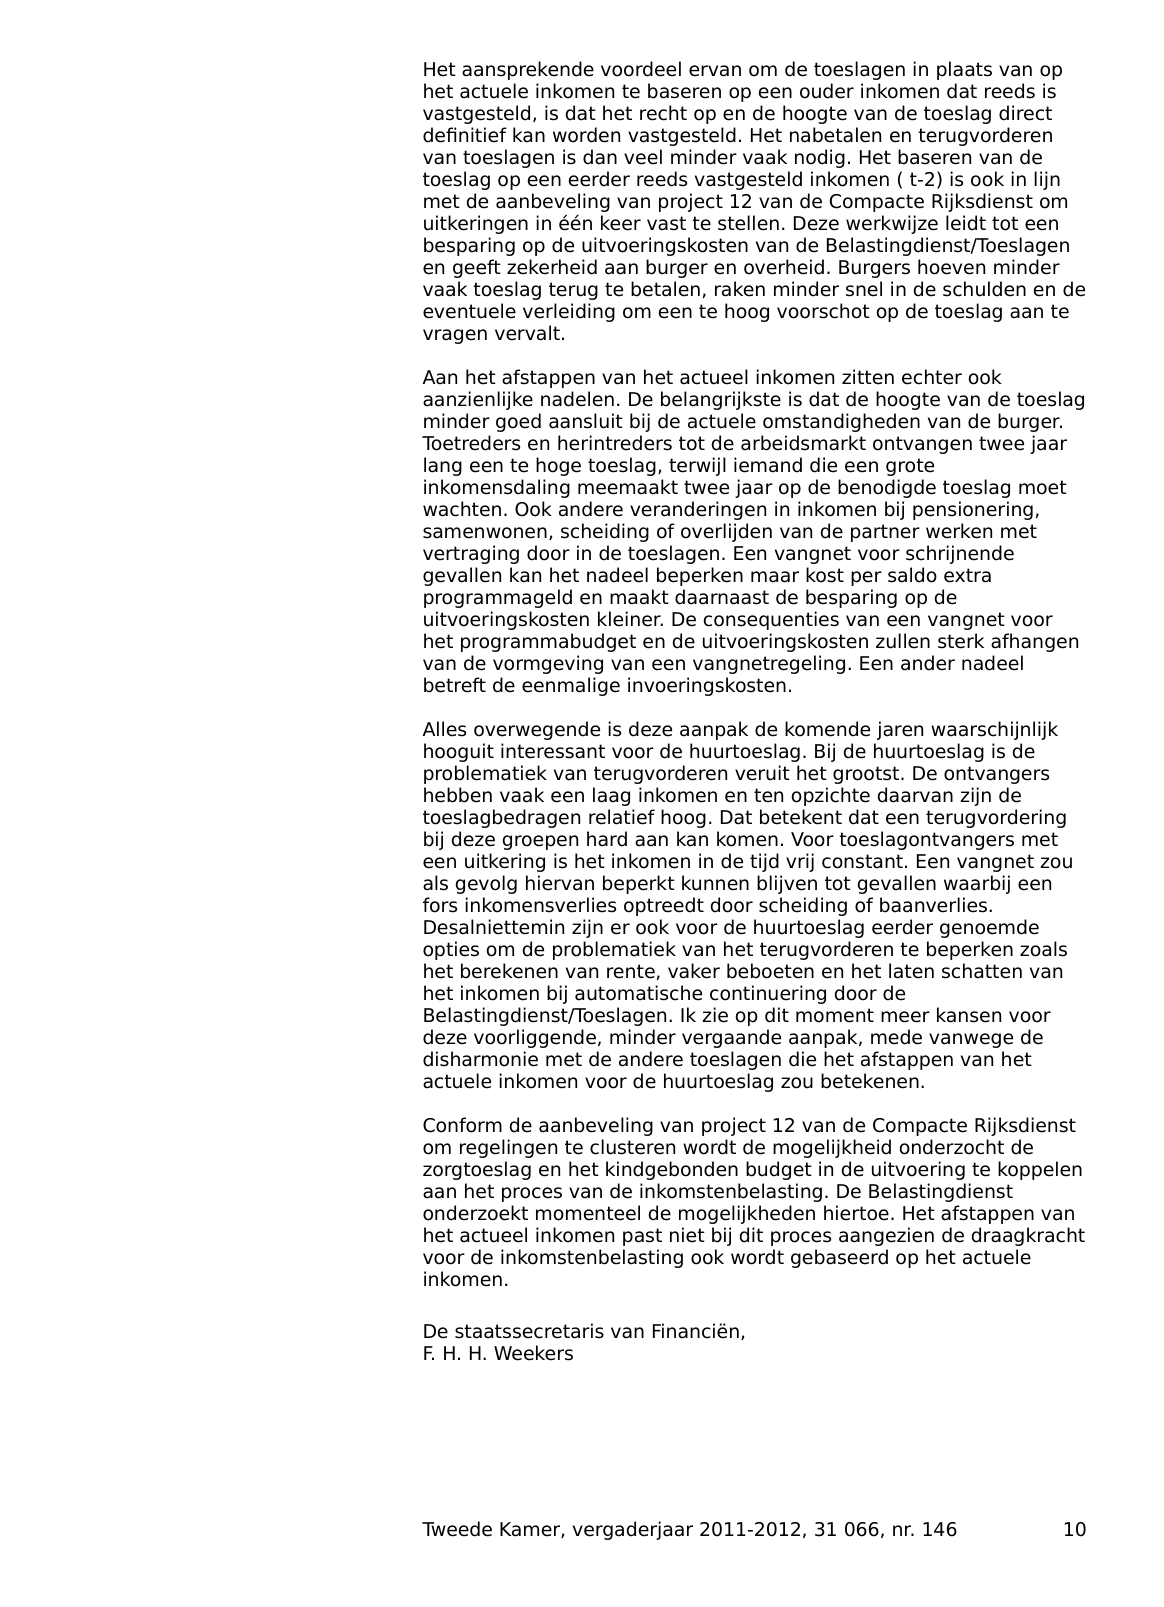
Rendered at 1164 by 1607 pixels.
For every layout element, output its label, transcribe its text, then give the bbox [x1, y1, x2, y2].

text Aan het afstappen van het actueel inkomen zitten echter ook aanzienlijke nadelen. De belangrijkste is dat de hoogte van de toeslag minder goed aansluit bij de actuele omstandigheden van de burger. Toetreders en herintreders tot de arbeidsmarkt ontvangen twee jaar lang een te hoge toeslag, terwijl iemand die een grote inkomensdaling meemaakt twee jaar op de benodigde toeslag moet wachten. Ook andere veranderingen in inkomen bij pensionering, samenwonen, scheiding of overlijden van de partner werken met vertraging door in de toeslagen. Een vangnet voor schrijnende gevallen kan het nadeel beperken maar kost per saldo extra programmageld en maakt daarnaast de besparing op de uitvoeringskosten kleiner. De consequenties van een vangnet voor het programmabudget en de uitvoeringskosten zullen sterk afhangen van de vormgeving van een vangnetregeling. Een ander nadeel betreft de eenmalige invoeringskosten. [422, 367, 1087, 697]
text Conform de aanbeveling van project 12 van de Compacte Rijksdienst om regelingen te clusteren wordt de mogelijkheid onderzocht de zorgtoeslag en het kindgebonden budget in de uitvoering te koppelen aan het proces van de inkomstenbelasting. De Belastingdienst onderzoekt momenteel de mogelijkheden hiertoe. Het afstappen van het actueel inkomen past niet bij dit proces aangezien de draagkracht voor de inkomstenbelasting ook wordt gebaseerd op het actuele inkomen. [422, 1115, 1087, 1291]
text De staatssecretaris van Financiën, F. H. H. Weekers [422, 1321, 1087, 1364]
text Alles overwegende is deze aanpak de komende jaren waarschijnlijk hooguit interessant voor de huurtoeslag. Bij de huurtoeslag is de problematiek van terugvorderen veruit het grootst. De ontvangers hebben vaak een laag inkomen en ten opzichte daarvan zijn de toeslagbedragen relatief hoog. Dat betekent dat een terugvordering bij deze groepen hard aan kan komen. Voor toeslagontvangers met een uitkering is het inkomen in de tijd vrij constant. Een vangnet zou als gevolg hiervan beperkt kunnen blijven tot gevallen waarbij een fors inkomensverlies optreedt door scheiding of baanverlies. Desalniettemin zijn er ook voor de huurtoeslag eerder genoemde opties om de problematiek van het terugvorderen te beperken zoals het berekenen van rente, vaker beboeten en het laten schatten van het inkomen bij automatische continuering door de Belastingdienst/Toeslagen. Ik zie op dit moment meer kansen voor deze voorliggende, minder vergaande aanpak, mede vanwege de disharmonie met de andere toeslagen die het afstappen van het actuele inkomen voor de huurtoeslag zou betekenen. [422, 719, 1087, 1092]
text Het aansprekende voordeel ervan om de toeslagen in plaats van op het actuele inkomen te baseren op een ouder inkomen dat reeds is vastgesteld, is dat het recht op en de hoogte van de toeslag direct definitief kan worden vastgesteld. Het nabetalen en terugvorderen van toeslagen is dan veel minder vaak nodig. Het baseren van de toeslag op een eerder reeds vastgesteld inkomen ( t-2) is ook in lijn met de aanbeveling van project 12 van de Compacte Rijksdienst om uitkeringen in één keer vast te stellen. Deze werkwijze leidt tot een besparing op de uitvoeringskosten van de Belastingdienst/Toeslagen en geeft zekerheid aan burger en overheid. Burgers hoeven minder vaak toeslag terug te betalen, raken minder snel in de schulden en de eventuele verleiding om een te hoog voorschot op de toeslag aan te vragen vervalt. [422, 59, 1087, 345]
